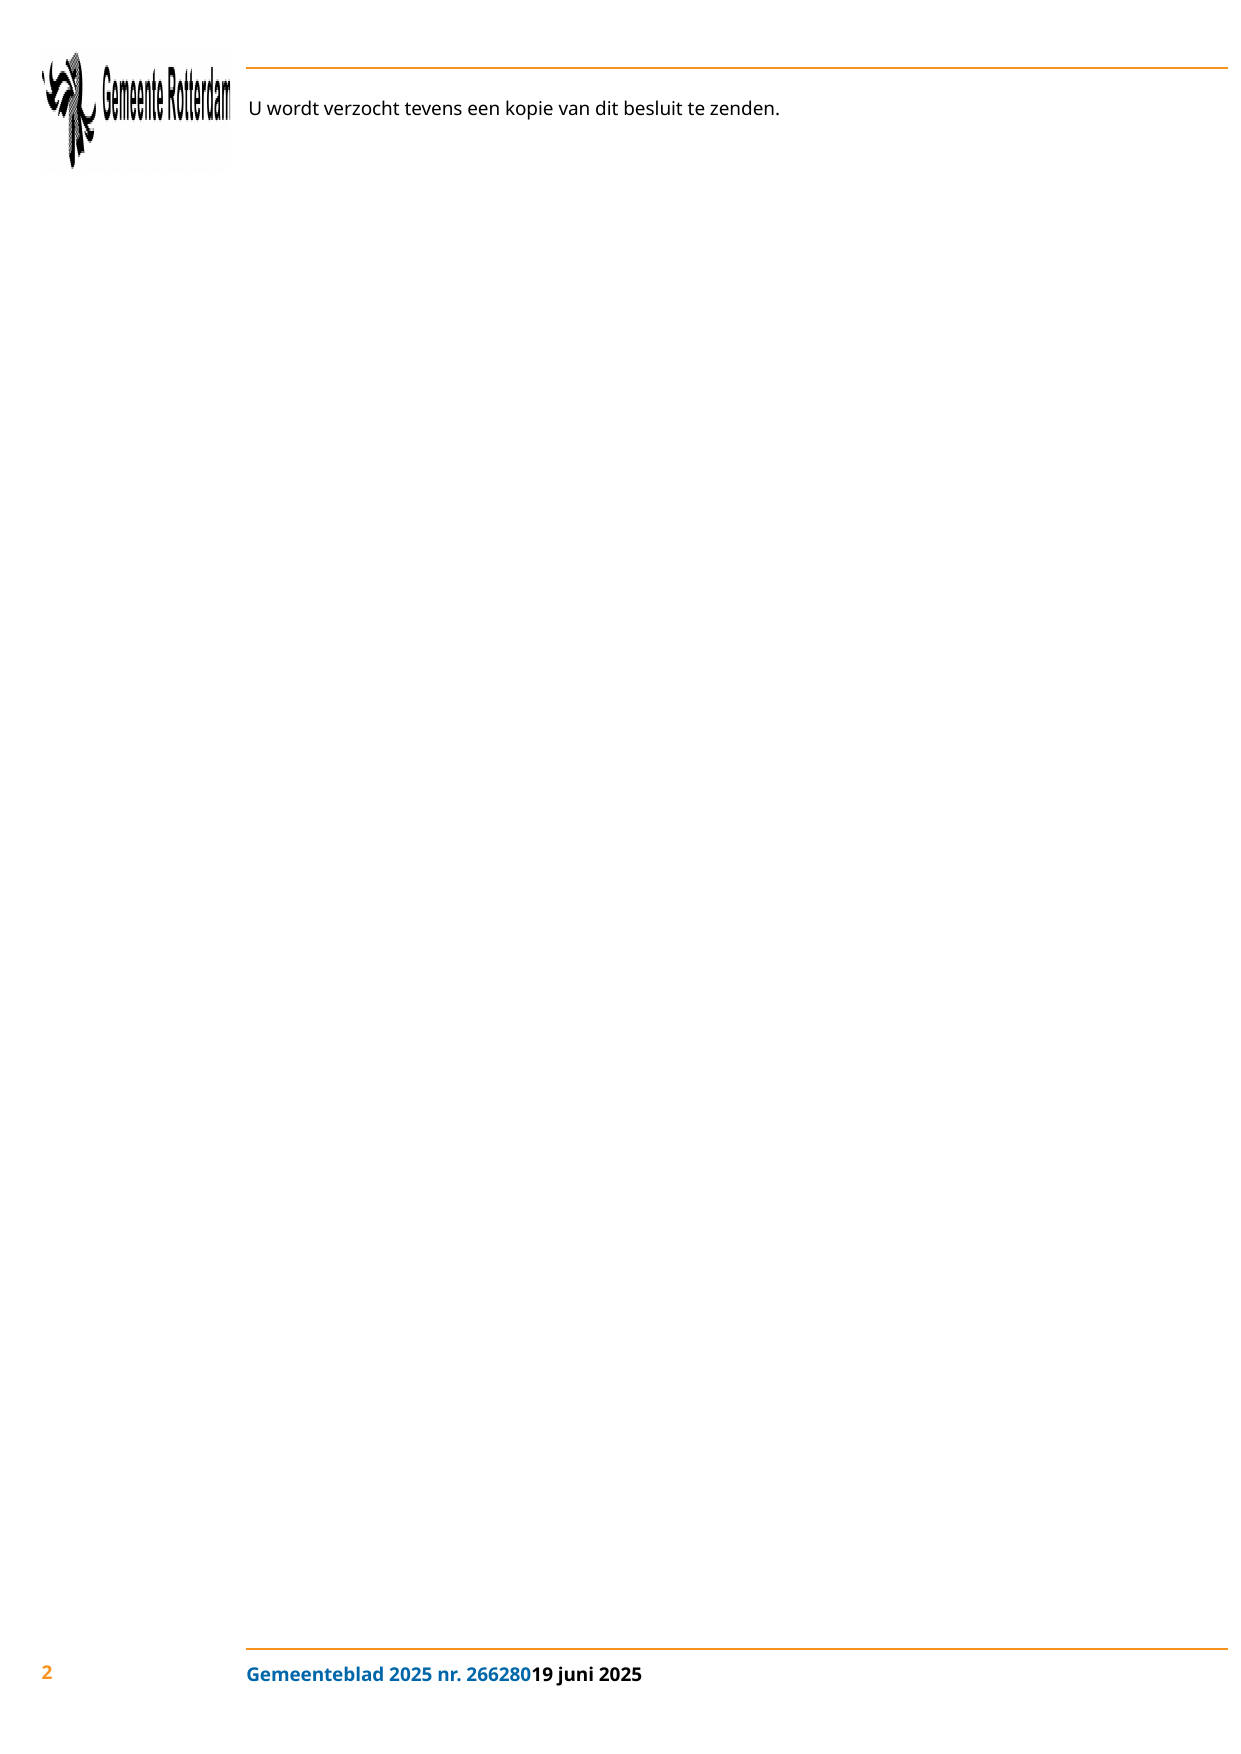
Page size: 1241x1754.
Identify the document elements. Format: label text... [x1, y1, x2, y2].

text U wordt verzocht tevens een kopie van dit besluit te zenden. [248, 95, 1152, 121]
picture [41, 47, 231, 172]
